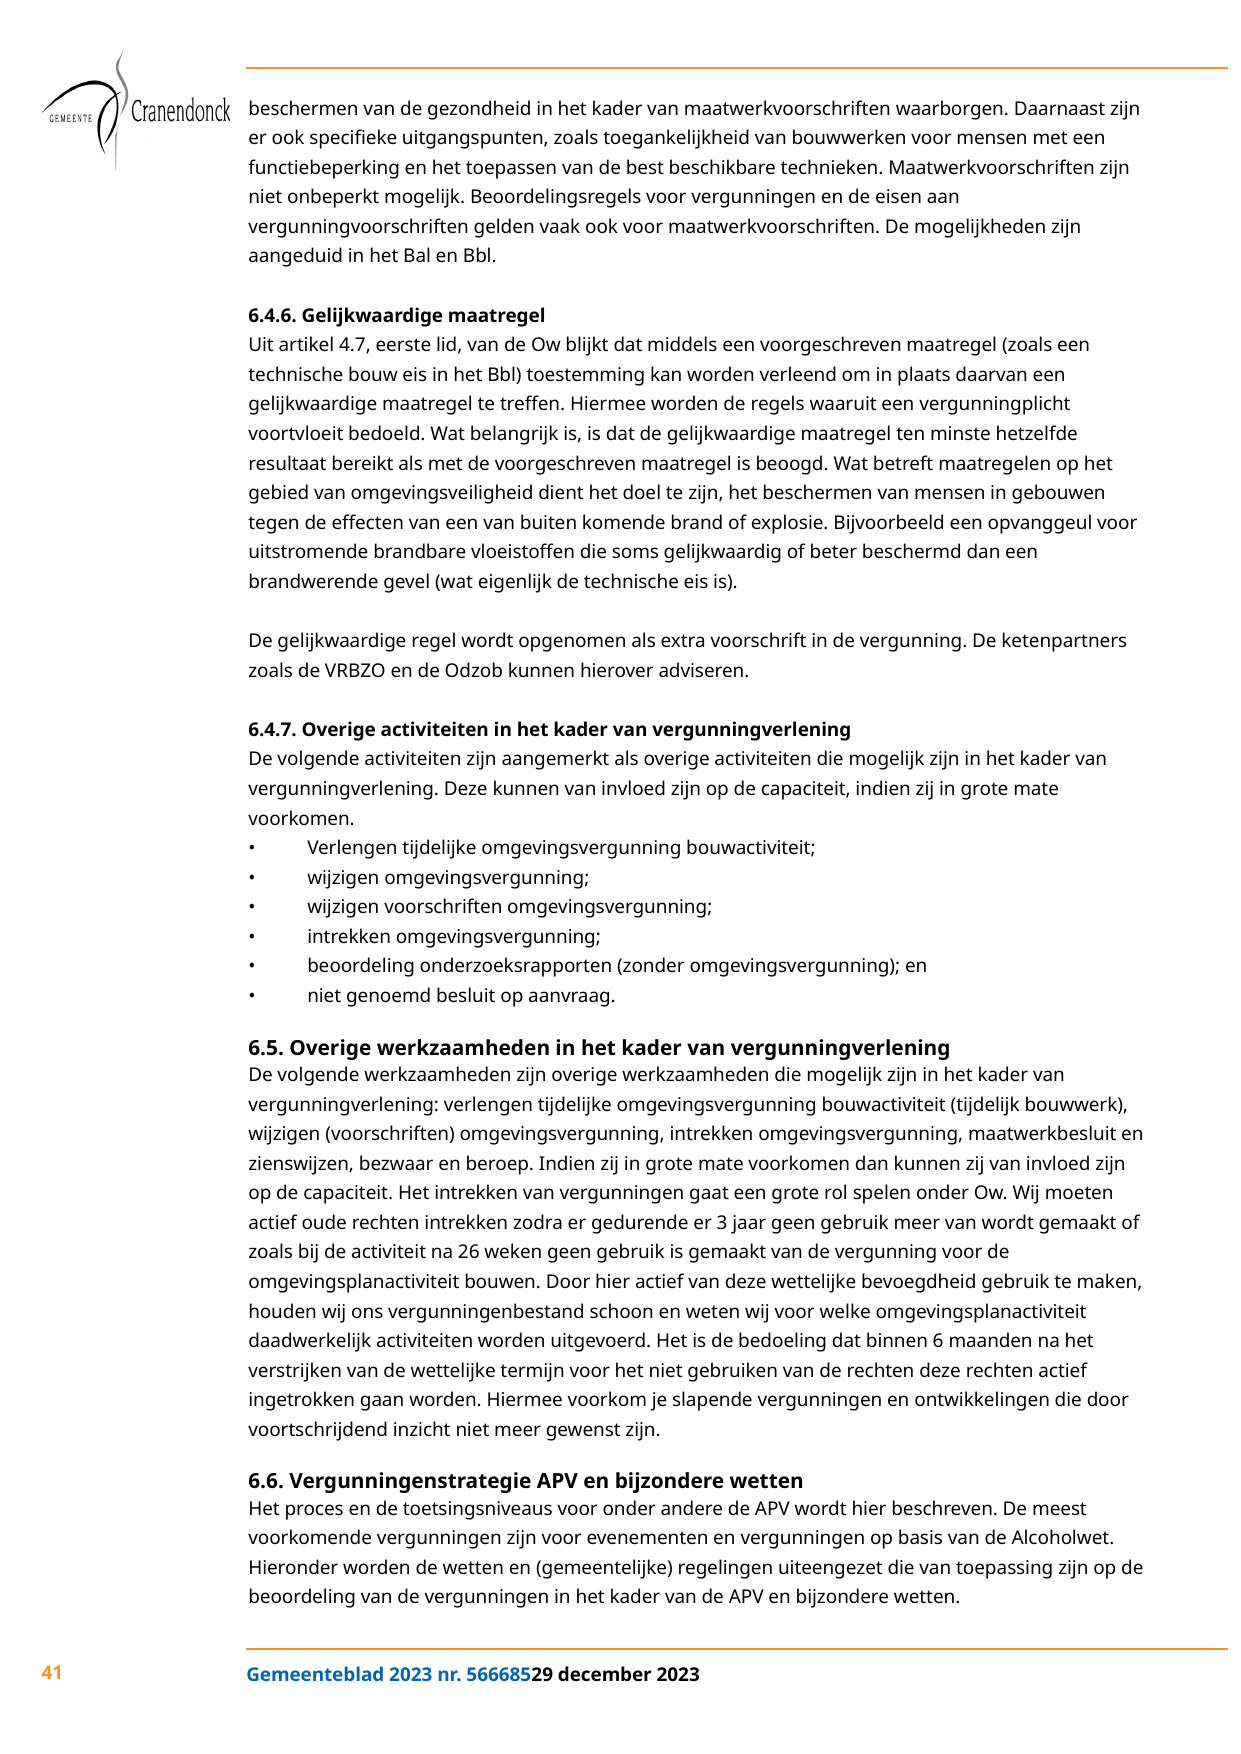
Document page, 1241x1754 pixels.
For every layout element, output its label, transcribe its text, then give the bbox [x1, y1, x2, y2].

text 6.6. Vergunningenstrategie APV en bijzondere wetten [248, 1467, 1152, 1495]
text Uit artikel 4.7, eerste lid, van de Ow blijkt dat middels een voorgeschreven maatregel (zoals een technische bouw eis in het Bbl) toestemming kan worden verleend om in plaats daarvan een gelijkwaardige maatregel te treffen. Hiermee worden de regels waaruit een vergunningplicht voortvloeit bedoeld. Wat belangrijk is, is dat de gelijkwaardige maatregel ten minste hetzelfde resultaat bereikt als met de voorgeschreven maatregel is beoogd. Wat betreft maatregelen op het gebied van omgevingsveiligheid dient het doel te zijn, het beschermen van mensen in gebouwen tegen de effecten van een van buiten komende brand of explosie. Bijvoorbeeld een opvanggeul voor uitstromende brandbare vloeistoffen die soms gelijkwaardig of beter beschermd dan een brandwerende gevel (wat eigenlijk de technische eis is). [248, 331, 1152, 594]
list niet genoemd besluit op aanvraag. [248, 982, 1152, 1008]
list wijzigen voorschriften omgevingsvergunning; [248, 893, 1152, 919]
text Het proces en de toetsingsniveaus voor onder andere de APV wordt hier beschreven. De meest voorkomende vergunningen zijn voor evenementen en vergunningen op basis van de Alcoholwet. Hieronder worden de wetten en (gemeentelijke) regelingen uiteengezet die van toepassing zijn op de beoordeling van de vergunningen in het kader van de APV en bijzondere wetten. [248, 1495, 1152, 1609]
text De gelijkwaardige regel wordt opgenomen als extra voorschrift in de vergunning. De ketenpartners zoals de VRBZO en de Odzob kunnen hierover adviseren. [248, 627, 1152, 683]
list Verlengen tijdelijke omgevingsvergunning bouwactiviteit; [248, 834, 1152, 860]
text 6.5. Overige werkzaamheden in het kader van vergunningverlening [248, 1033, 1152, 1061]
text 6.4.6. Gelijkwaardige maatregel [248, 302, 1152, 328]
picture [41, 47, 231, 172]
text De volgende werkzaamheden zijn overige werkzaamheden die mogelijk zijn in het kader van vergunningverlening: verlengen tijdelijke omgevingsvergunning bouwactiviteit (tijdelijk bouwwerk), wijzigen (voorschriften) omgevingsvergunning, intrekken omgevingsvergunning, maatwerkbesluit en zienswijzen, bezwaar en beroep. Indien zij in grote mate voorkomen dan kunnen zij van invloed zijn op de capaciteit. Het intrekken van vergunningen gaat een grote rol spelen onder Ow. Wij moeten actief oude rechten intrekken zodra er gedurende er 3 jaar geen gebruik meer van wordt gemaakt of zoals bij de activiteit na 26 weken geen gebruik is gemaakt van de vergunning voor de omgevingsplanactiviteit bouwen. Door hier actief van deze wettelijke bevoegdheid gebruik te maken, houden wij ons vergunningenbestand schoon en weten wij voor welke omgevingsplanactiviteit daadwerkelijk activiteiten worden uitgevoerd. Het is de bedoeling dat binnen 6 maanden na het verstrijken van de wettelijke termijn voor het niet gebruiken van de rechten deze rechten actief ingetrokken gaan worden. Hiermee voorkom je slapende vergunningen en ontwikkelingen die door voortschrijdend inzicht niet meer gewenst zijn. [248, 1061, 1152, 1442]
list intrekken omgevingsvergunning; [248, 923, 1152, 949]
list wijzigen omgevingsvergunning; [248, 864, 1152, 890]
text beschermen van de gezondheid in het kader van maatwerkvoorschriften waarborgen. Daarnaast zijn er ook specifieke uitgangspunten, zoals toegankelijkheid van bouwwerken voor mensen met een functiebeperking en het toepassen van de best beschikbare technieken. Maatwerkvoorschriften zijn niet onbeperkt mogelijk. Beoordelingsregels voor vergunningen en de eisen aan vergunningvoorschriften gelden vaak ook voor maatwerkvoorschriften. De mogelijkheden zijn aangeduid in het Bal en Bbl. [248, 95, 1152, 268]
text De volgende activiteiten zijn aangemerkt als overige activiteiten die mogelijk zijn in het kader van vergunningverlening. Deze kunnen van invloed zijn op de capaciteit, indien zij in grote mate voorkomen. [248, 746, 1152, 831]
text 6.4.7. Overige activiteiten in het kader van vergunningverlening [248, 716, 1152, 742]
list beoordeling onderzoeksrapporten (zonder omgevingsvergunning); en [248, 953, 1152, 978]
